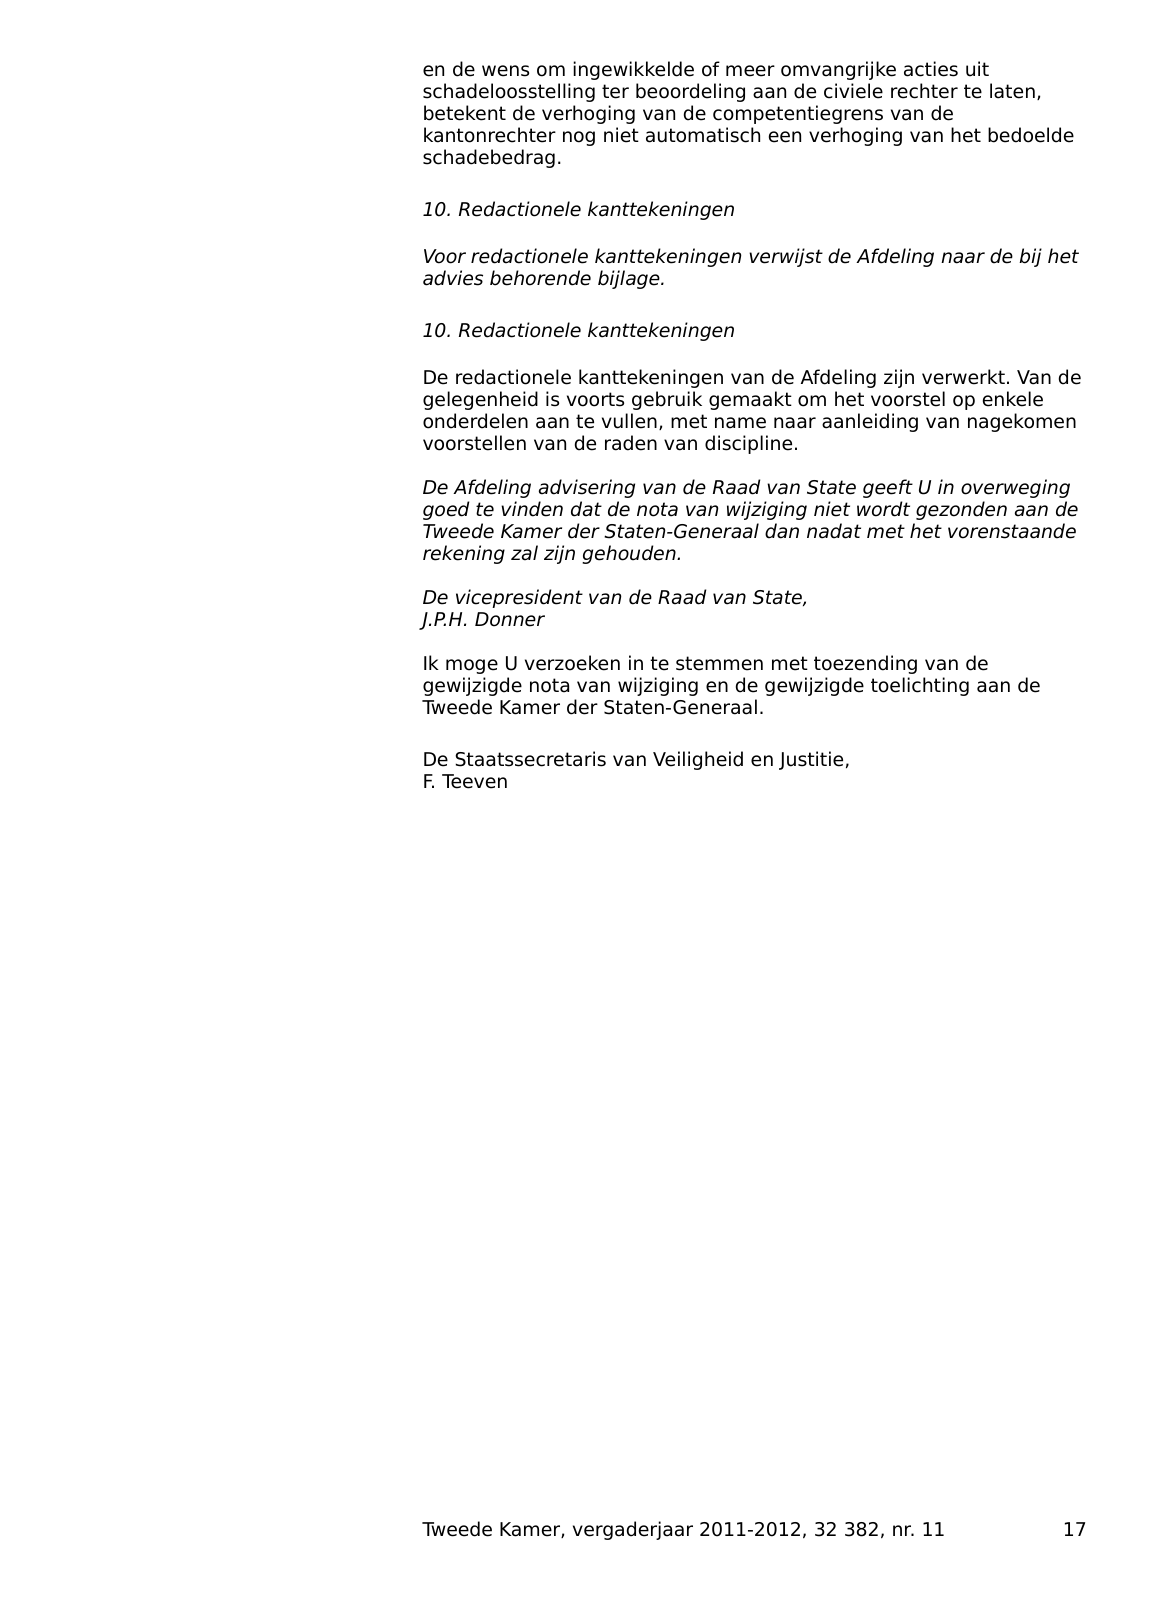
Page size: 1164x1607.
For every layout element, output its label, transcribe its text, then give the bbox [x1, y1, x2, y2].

text Voor redactionele kanttekeningen verwijst de Afdeling naar de bij het advies behorende bijlage. [422, 246, 1087, 290]
subtitle 10. Redactionele kanttekeningen [422, 199, 1087, 221]
text De vicepresident van de Raad van State, [422, 587, 1087, 609]
text J.P.H. Donner [422, 609, 1087, 631]
text en de wens om ingewikkelde of meer omvangrijke acties uit schadeloosstelling ter beoordeling aan de civiele rechter te laten, betekent de verhoging van de competentiegrens van de kantonrechter nog niet automatisch een verhoging van het bedoelde schadebedrag. [422, 59, 1087, 169]
text Ik moge U verzoeken in te stemmen met toezending van de gewijzigde nota van wijziging en de gewijzigde toelichting aan de Tweede Kamer der Staten-Generaal. [422, 653, 1087, 719]
text De Staatssecretaris van Veiligheid en Justitie, F. Teeven [422, 749, 1087, 793]
text De Afdeling advisering van de Raad van State geeft U in overweging goed te vinden dat de nota van wijziging niet wordt gezonden aan de Tweede Kamer der Staten-Generaal dan nadat met het vorenstaande rekening zal zijn gehouden. [422, 477, 1087, 565]
subtitle 10. Redactionele kanttekeningen [422, 320, 1087, 342]
text De redactionele kanttekeningen van de Afdeling zijn verwerkt. Van de gelegenheid is voorts gebruik gemaakt om het voorstel op enkele onderdelen aan te vullen, met name naar aanleiding van nagekomen voorstellen van de raden van discipline. [422, 367, 1087, 455]
